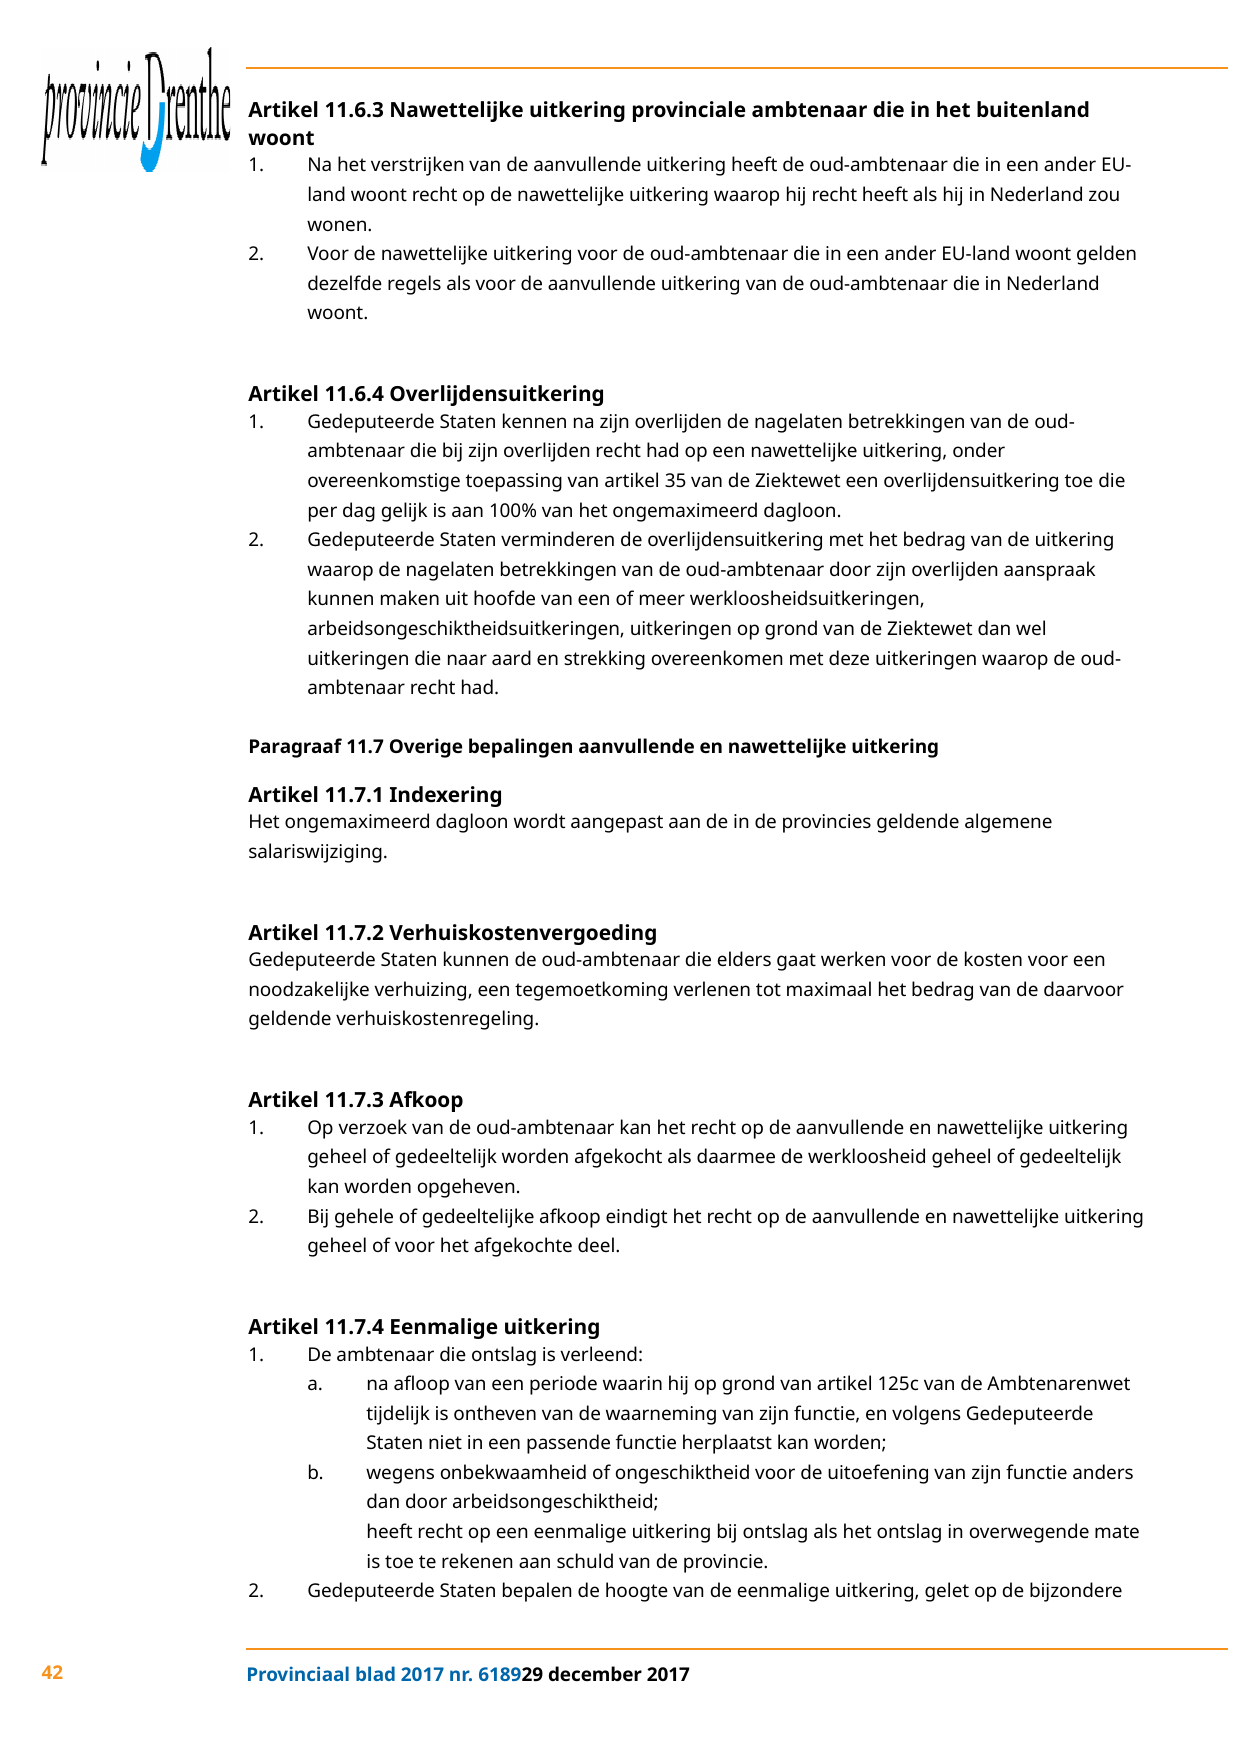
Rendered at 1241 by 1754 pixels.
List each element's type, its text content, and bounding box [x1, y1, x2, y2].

list wegens onbekwaamheid of ongeschiktheid voor de uitoefening van zijn functie anders dan door arbeidsongeschiktheid; [307, 1459, 1152, 1514]
list De ambtenaar die ontslag is verleend: [248, 1341, 1152, 1367]
list heeft recht op een eenmalige uitkering bij ontslag als het ontslag in overwegende mate is toe te rekenen aan schuld van de provincie. [307, 1518, 1152, 1574]
text Artikel 11.7.3 Afkoop [248, 1086, 1152, 1114]
list Op verzoek van de oud-ambtenaar kan het recht op de aanvullende en nawettelijke uitkering geheel of gedeeltelijk worden afgekocht als daarmee de werkloosheid geheel of gedeeltelijk kan worden opgeheven. [248, 1114, 1152, 1199]
text Gedeputeerde Staten kunnen de oud-ambtenaar die elders gaat werken voor de kosten voor een noodzakelijke verhuizing, een tegemoetkoming verlenen tot maximaal het bedrag van de daarvoor geldende verhuiskostenregeling. [248, 946, 1152, 1031]
list Bij gehele of gedeeltelijke afkoop eindigt het recht op de aanvullende en nawettelijke uitkering geheel of voor het afgekochte deel. [248, 1203, 1152, 1258]
text Artikel 11.7.2 Verhuiskostenvergoeding [248, 918, 1152, 946]
list Gedeputeerde Staten bepalen de hoogte van de eenmalige uitkering, gelet op de bijzondere [248, 1577, 1152, 1603]
list Gedeputeerde Staten kennen na zijn overlijden de nagelaten betrekkingen van de oud-ambtenaar die bij zijn overlijden recht had op een nawettelijke uitkering, onder overeenkomstige toepassing van artikel 35 van de Ziektewet een overlijdensuitkering toe die per dag gelijk is aan 100% van het ongemaximeerd dagloon. [248, 408, 1152, 522]
text Paragraaf 11.7 Overige bepalingen aanvullende en nawettelijke uitkering [248, 733, 1152, 759]
picture [41, 47, 231, 172]
list Gedeputeerde Staten verminderen de overlijdensuitkering met het bedrag van de uitkering waarop de nagelaten betrekkingen van de oud-ambtenaar door zijn overlijden aanspraak kunnen maken uit hoofde van een of meer werkloosheidsuitkeringen, arbeidsongeschiktheidsuitkeringen, uitkeringen op grond van de Ziektewet dan wel uitkeringen die naar aard en strekking overeenkomen met deze uitkeringen waarop de oud-ambtenaar recht had. [248, 526, 1152, 700]
list Voor de nawettelijke uitkering voor de oud-ambtenaar die in een ander EU-land woont gelden dezelfde regels als voor de aanvullende uitkering van de oud-ambtenaar die in Nederland woont. [248, 240, 1152, 325]
text Artikel 11.6.4 Overlijdensuitkering [248, 379, 1152, 408]
text Het ongemaximeerd dagloon wordt aangepast aan de in de provincies geldende algemene salariswijziging. [248, 808, 1152, 864]
list na afloop van een periode waarin hij op grond van artikel 125c van de Ambtenarenwet tijdelijk is ontheven van de waarneming van zijn functie, en volgens Gedeputeerde Staten niet in een passende functie herplaatst kan worden; [307, 1370, 1152, 1455]
list Na het verstrijken van de aanvullende uitkering heeft de oud-ambtenaar die in een ander EU-land woont recht op de nawettelijke uitkering waarop hij recht heeft als hij in Nederland zou wonen. [248, 152, 1152, 237]
text Artikel 11.6.3 Nawettelijke uitkering provinciale ambtenaar die in het buitenland woont [248, 95, 1152, 152]
text Artikel 11.7.1 Indexering [248, 780, 1152, 808]
text Artikel 11.7.4 Eenmalige uitkering [248, 1312, 1152, 1341]
